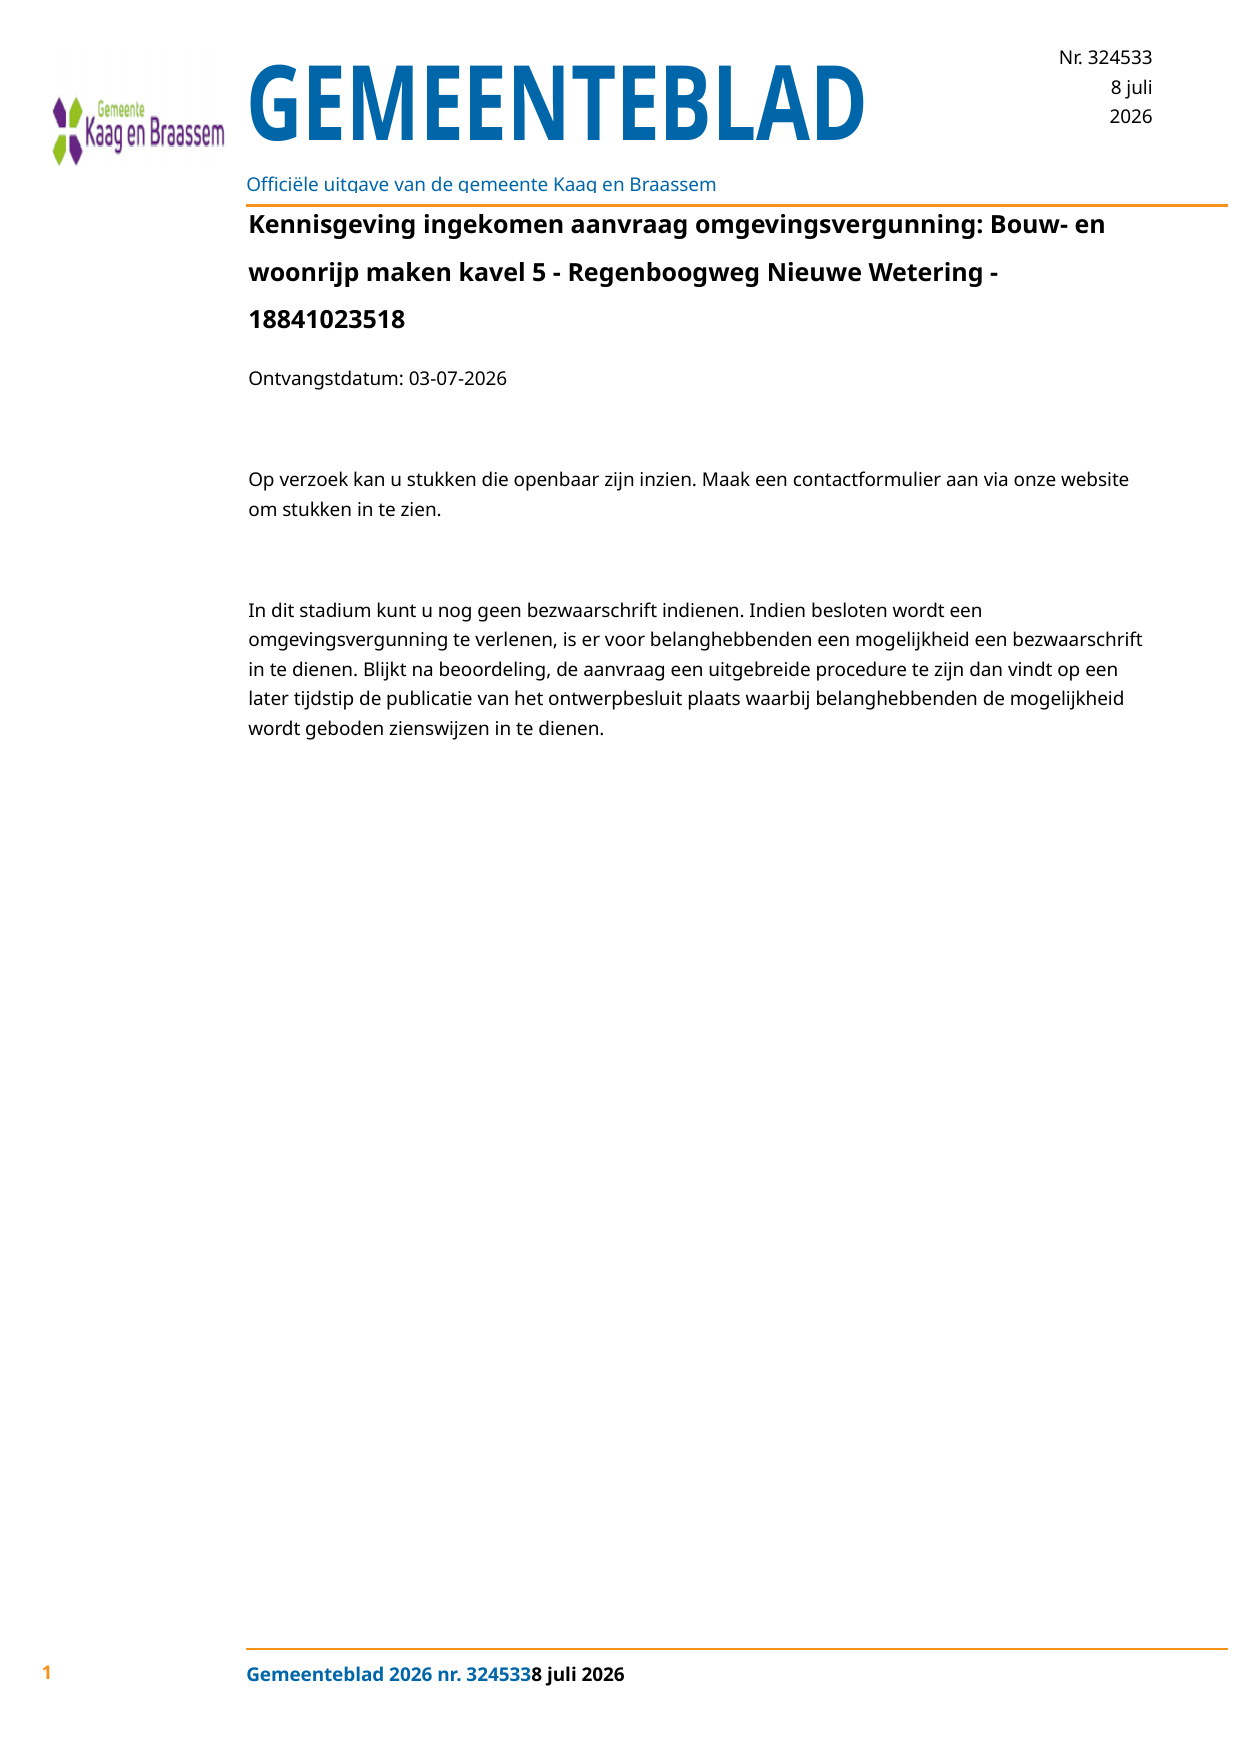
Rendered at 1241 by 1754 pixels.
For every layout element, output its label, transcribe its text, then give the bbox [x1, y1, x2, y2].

text Kennisgeving ingekomen aanvraag omgevingsvergunning: Bouw- en woonrijp maken kavel 5 - Regenboogweg Nieuwe Wetering - 18841023518 [248, 207, 1152, 336]
text Ontvangstdatum: 03-07-2026 [248, 366, 1152, 391]
text In dit stadium kunt u nog geen bezwaarschrift indienen. Indien besloten wordt een omgevingsvergunning te verlenen, is er voor belanghebbenden een mogelijkheid een bezwaarschrift in te dienen. Blijkt na beoordeling, de aanvraag een uitgebreide procedure te zijn dan vindt op een later tijdstip de publicatie van het ontwerpbesluit plaats waarbij belanghebbenden de mogelijkheid wordt geboden zienswijzen in te dienen. [248, 597, 1152, 741]
text Op verzoek kan u stukken die openbaar zijn inzien. Maak een contactformulier aan via onze website om stukken in te zien. [248, 466, 1152, 522]
picture [41, 47, 231, 172]
